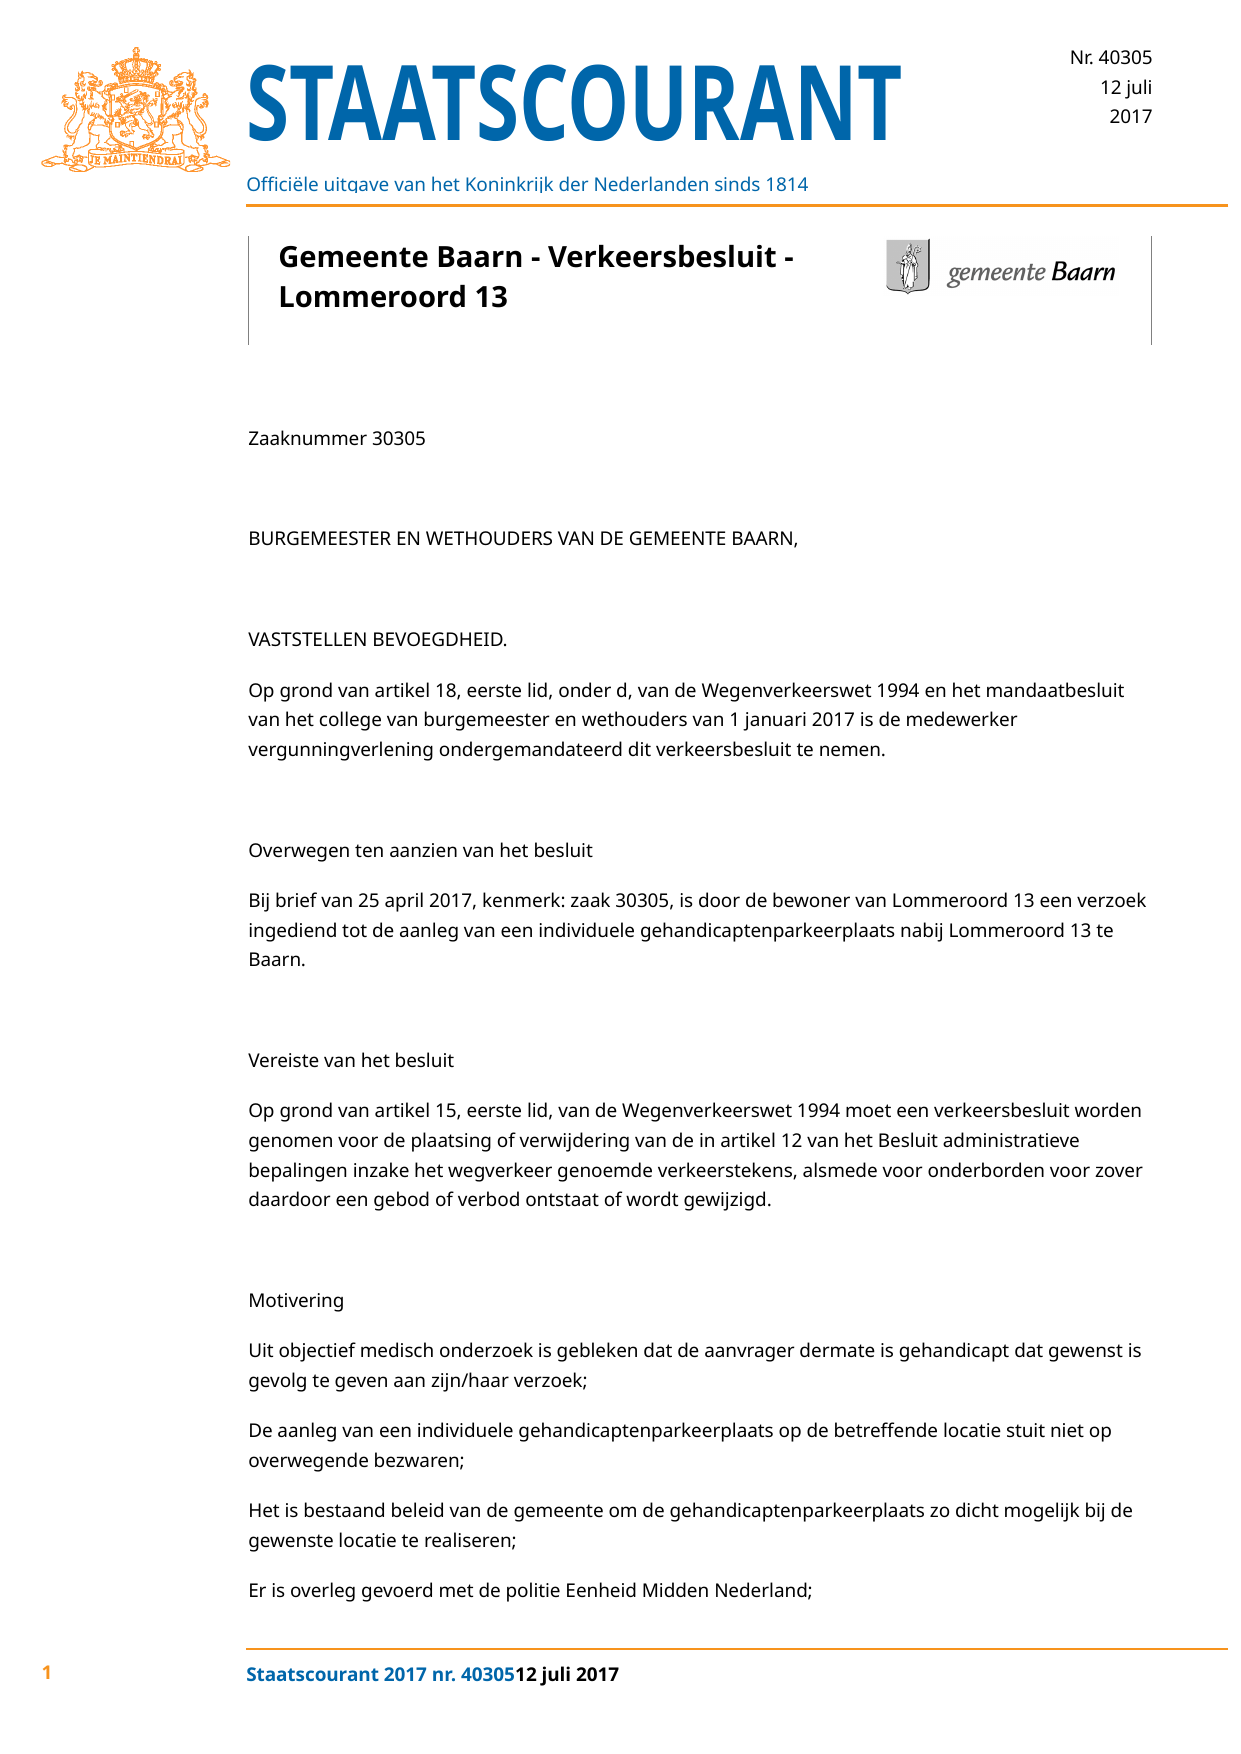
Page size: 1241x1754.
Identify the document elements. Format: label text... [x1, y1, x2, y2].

picture [41, 47, 231, 172]
text Op grond van artikel 15, eerste lid, van de Wegenverkeerswet 1994 moet een verkeersbesluit worden genomen voor de plaatsing of verwijdering van de in artikel 12 van het Besluit administratieve bepalingen inzake het wegverkeer genoemde verkeerstekens, alsmede voor onderborden voor zover daardoor een gebod of verbod ontstaat of wordt gewijzigd. [248, 1098, 1152, 1212]
picture [882, 236, 1119, 296]
text Zaaknummer 30305 [248, 425, 1152, 450]
text BURGEMEESTER EN WETHOUDERS VAN DE GEMEENTE BAARN, [248, 526, 1152, 551]
text De aanleg van een individuele gehandicaptenparkeerplaats op de betreffende locatie stuit niet op overwegende bezwaren; [248, 1418, 1152, 1473]
text Overwegen ten aanzien van het besluit [248, 837, 1152, 862]
table_header Gemeente Baarn - Verkeersbesluit - Lommeroord 13 [249, 236, 850, 345]
text Er is overleg gevoerd met de politie Eenheid Midden Nederland; [248, 1578, 1152, 1603]
text Bij brief van 25 april 2017, kenmerk: zaak 30305, is door de bewoner van Lommeroord 13 een verzoek ingediend tot de aanleg van een individuele gehandicaptenparkeerplaats nabij Lommeroord 13 te Baarn. [248, 887, 1152, 972]
text Het is bestaand beleid van de gemeente om de gehandicaptenparkeerplaats zo dicht mogelijk bij de gewenste locatie te realiseren; [248, 1498, 1152, 1553]
text Motivering [248, 1287, 1152, 1313]
text Uit objectief medisch onderzoek is gebleken dat de aanvrager dermate is gehandicapt dat gewenst is gevolg te geven aan zijn/haar verzoek; [248, 1338, 1152, 1393]
text VASTSTELLEN BEVOEGDHEID. [248, 626, 1152, 652]
text Op grond van artikel 18, eerste lid, onder d, van de Wegenverkeerswet 1994 en het mandaatbesluit van het college van burgemeester en wethouders van 1 januari 2017 is de medewerker vergunningverlening ondergemandateerd dit verkeersbesluit te nemen. [248, 677, 1152, 762]
table_header [850, 236, 1151, 345]
text Vereiste van het besluit [248, 1047, 1152, 1073]
